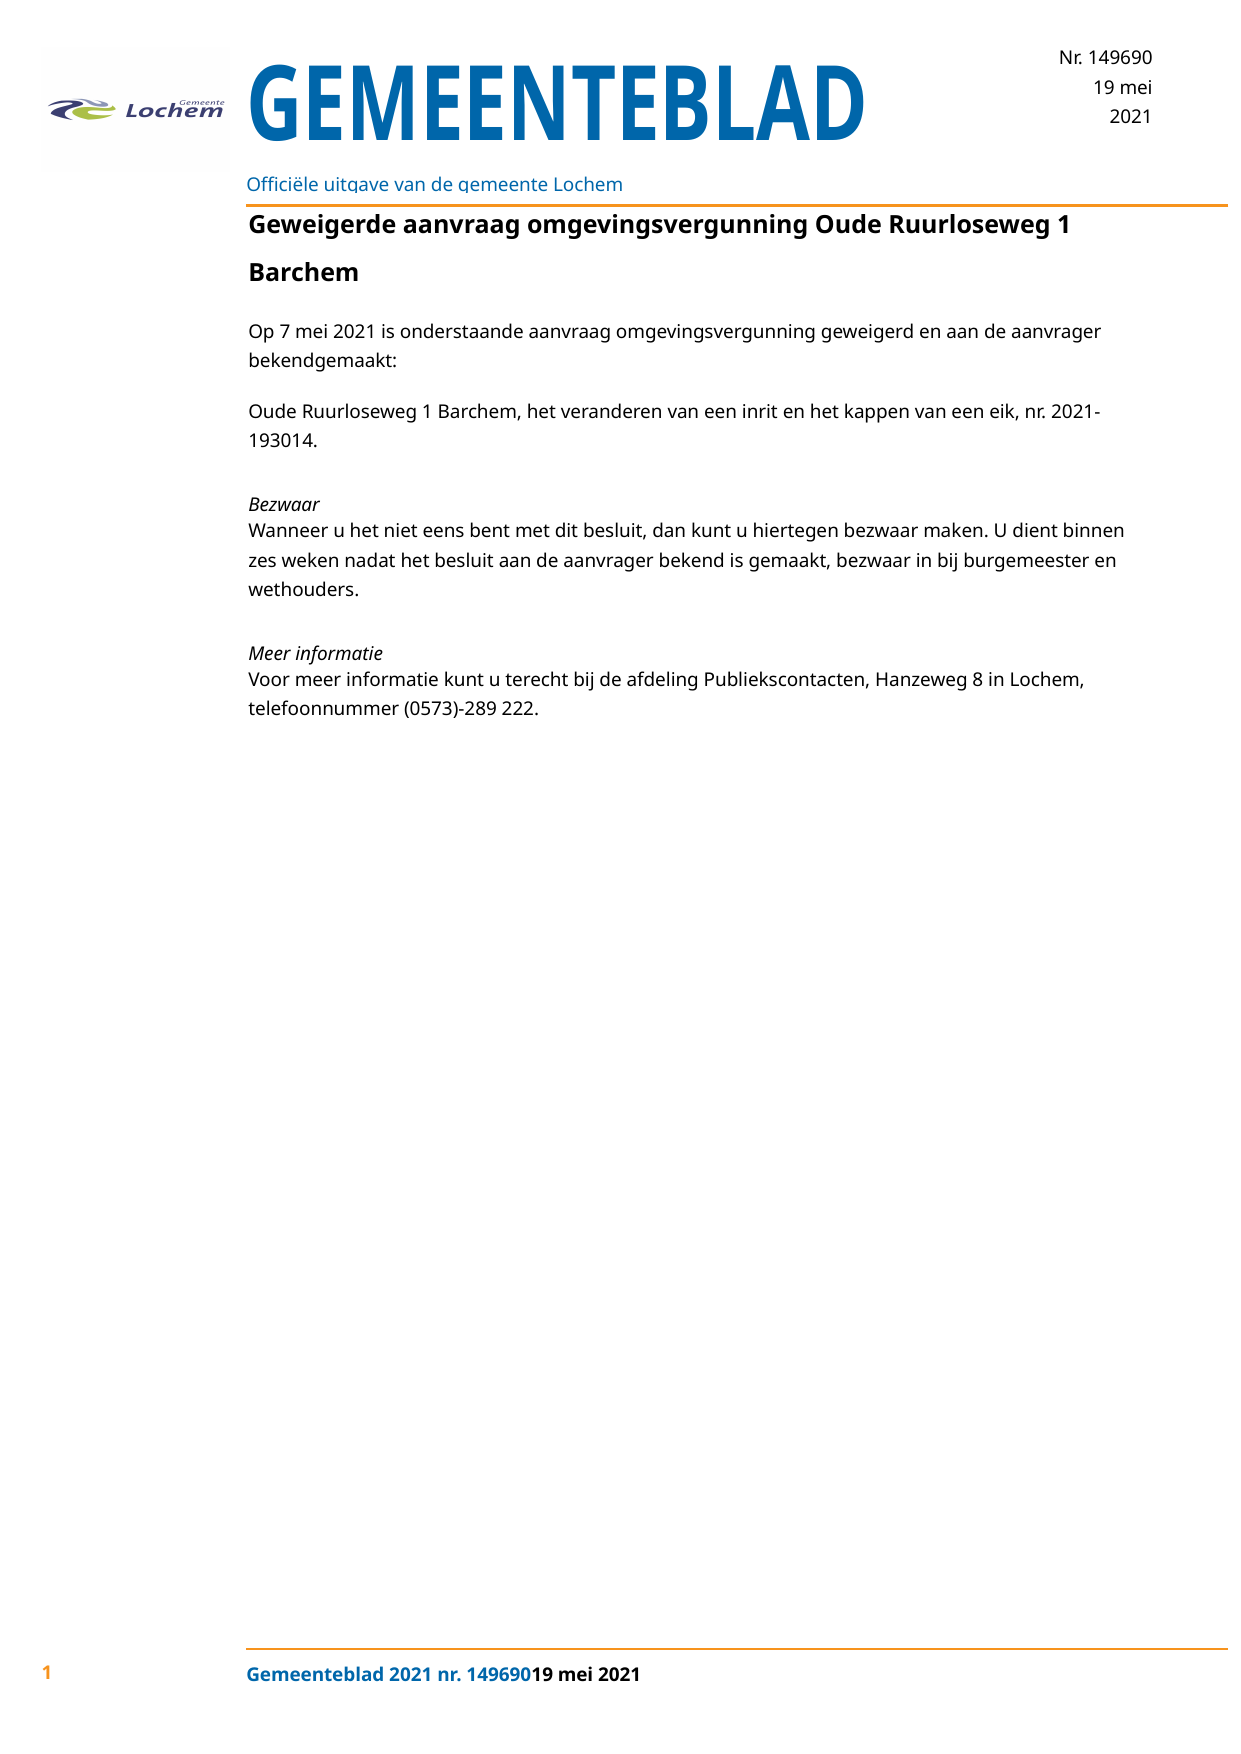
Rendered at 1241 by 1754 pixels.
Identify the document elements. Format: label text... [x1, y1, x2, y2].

text Meer informatie [248, 640, 1152, 666]
text Bezwaar [248, 491, 1152, 517]
text Wanneer u het niet eens bent met dit besluit, dan kunt u hiertegen bezwaar maken. U dient binnen zes weken nadat het besluit aan de aanvrager bekend is gemaakt, bezwaar in bij burgemeester en wethouders. [248, 517, 1152, 602]
text Op 7 mei 2021 is onderstaande aanvraag omgevingsvergunning geweigerd en aan de aanvrager bekendgemaakt: [248, 318, 1152, 373]
picture [41, 47, 231, 172]
text Oude Ruurloseweg 1 Barchem, het veranderen van een inrit en het kappen van een eik, nr. 2021-193014. [248, 398, 1152, 453]
text Voor meer informatie kunt u terecht bij de afdeling Publiekscontacten, Hanzeweg 8 in Lochem, telefoonnummer (0573)-289 222. [248, 666, 1152, 721]
text Geweigerde aanvraag omgevingsvergunning Oude Ruurloseweg 1 Barchem [248, 207, 1152, 288]
